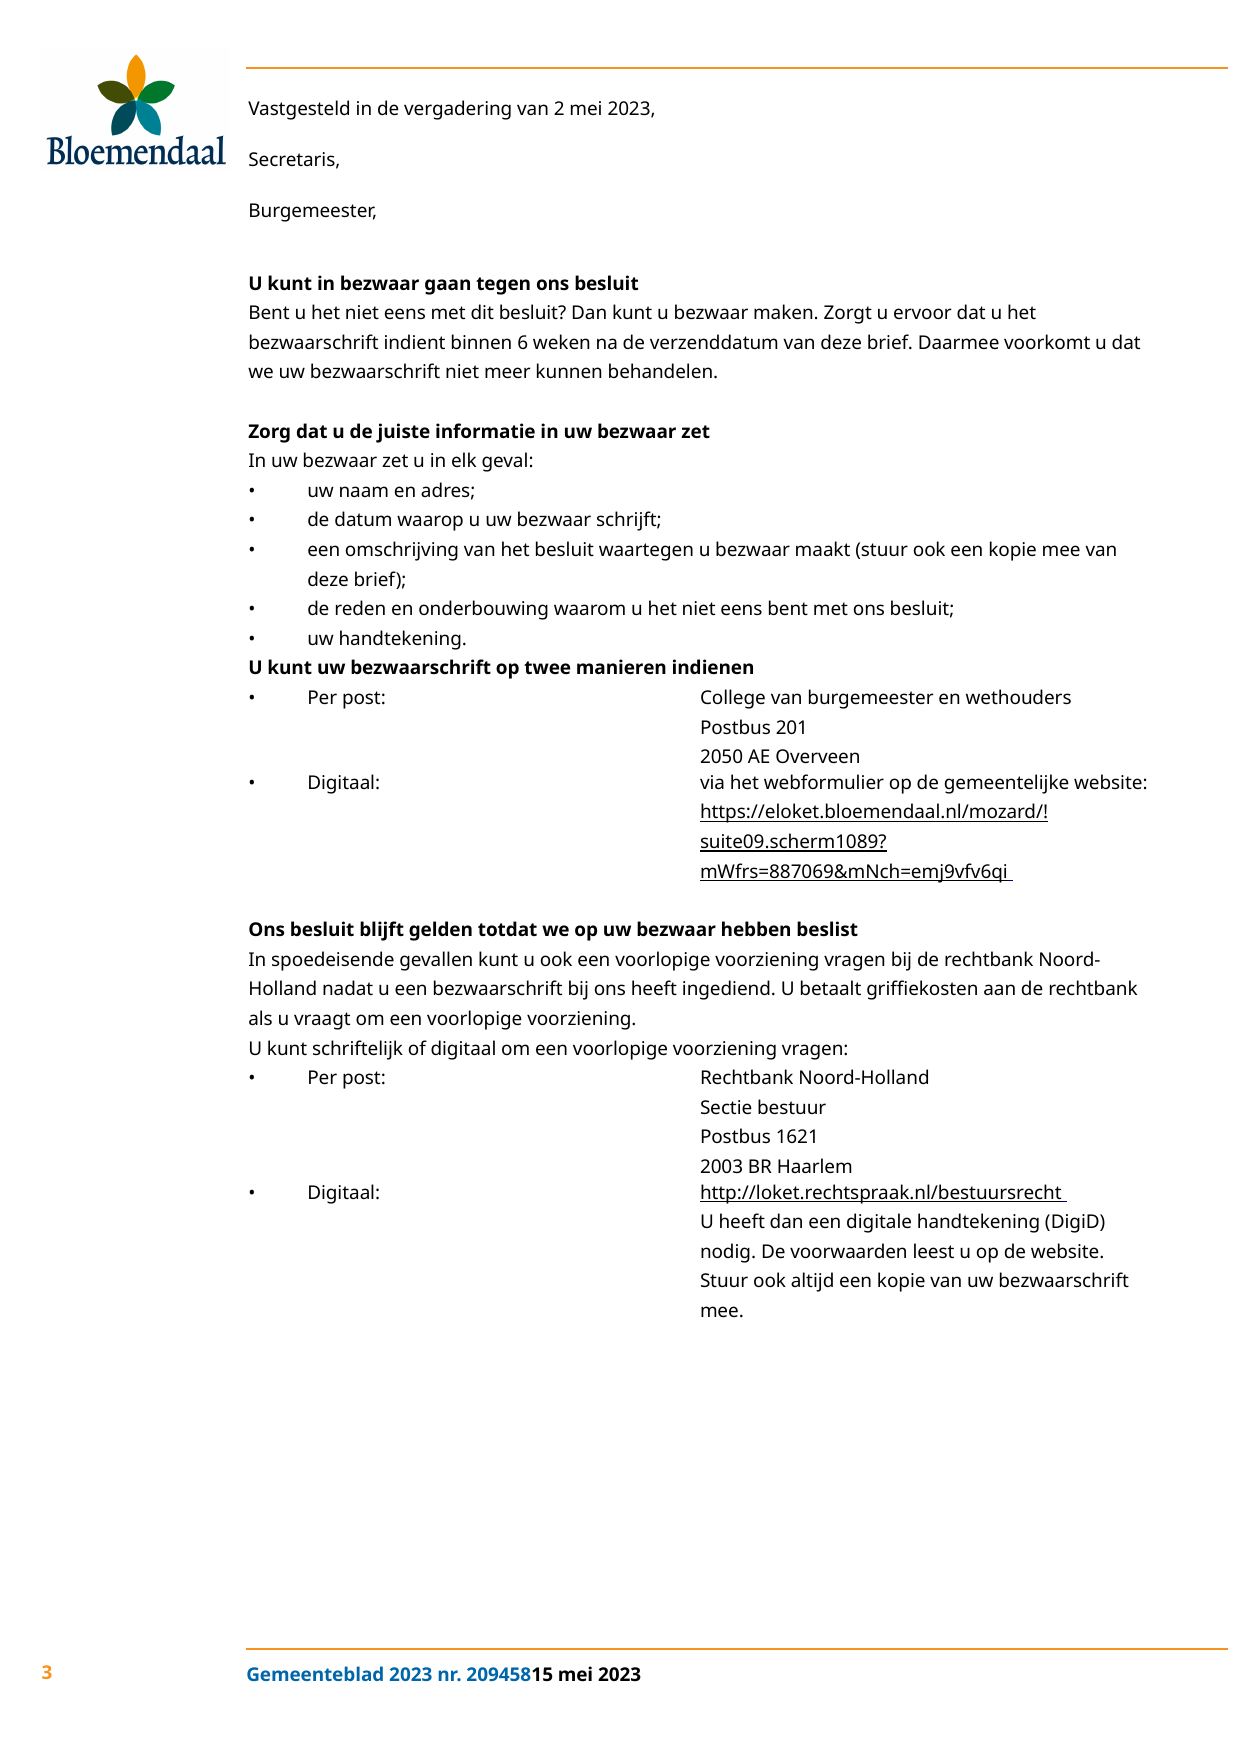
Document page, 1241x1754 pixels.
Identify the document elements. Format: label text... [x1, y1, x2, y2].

list de reden en onderbouwing waarom u het niet eens bent met ons besluit; [248, 595, 1152, 621]
list uw handtekening. [248, 625, 1152, 651]
text Zorg dat u de juiste informatie in uw bezwaar zet [248, 418, 1152, 444]
text In spoedeisende gevallen kunt u ook een voorlopige voorziening vragen bij de rechtbank Noord-Holland nadat u een bezwaarschrift bij ons heeft ingediend. U betaalt griffiekosten aan de rechtbank als u vraagt om een voorlopige voorziening. [248, 946, 1152, 1031]
text Secretaris, [248, 146, 1152, 172]
text Vastgesteld in de vergadering van 2 mei 2023, [248, 95, 1152, 121]
table_cell via het webformulier op de gemeentelijke website: https://eloket.bloemendaal.nl/mozard/!suite09.scherm1089?mWfrs=887069&mNch=emj9vfv6qi [700, 769, 1152, 884]
list de datum waarop u uw bezwaar schrijft; [248, 507, 1152, 532]
table_header Rechtbank Noord-Holland Sectie bestuur Postbus 1621 2003 BR Haarlem [700, 1065, 1152, 1179]
text In uw bezwaar zet u in elk geval: [248, 447, 1152, 473]
text U kunt uw bezwaarschrift op twee manieren indienen [248, 654, 1152, 680]
text Ons besluit blijft gelden totdat we op uw bezwaar hebben beslist [248, 916, 1152, 942]
text U kunt in bezwaar gaan tegen ons besluit [248, 270, 1152, 296]
list een omschrijving van het besluit waartegen u bezwaar maakt (stuur ook een kopie mee van deze brief); [248, 536, 1152, 592]
table_cell Digitaal: [248, 1179, 700, 1323]
table_header Per post: [248, 684, 700, 769]
list uw naam en adres; [248, 477, 1152, 503]
text U kunt schriftelijk of digitaal om een voorlopige voorziening vragen: [248, 1035, 1152, 1061]
text Burgemeester, [248, 198, 1152, 223]
table_header Per post: [248, 1065, 700, 1179]
text Bent u het niet eens met dit besluit? Dan kunt u bezwaar maken. Zorgt u ervoor dat u het bezwaarschrift indient binnen 6 weken na de verzenddatum van deze brief. Daarmee voorkomt u dat we uw bezwaarschrift niet meer kunnen behandelen. [248, 299, 1152, 384]
table_cell http://loket.rechtspraak.nl/bestuursrecht U heeft dan een digitale handtekening (DigiD) nodig. De voorwaarden leest u op de website. Stuur ook altijd een kopie van uw bezwaarschrift mee. [700, 1179, 1152, 1323]
picture [41, 47, 231, 172]
table_cell Digitaal: [248, 769, 700, 884]
table_header College van burgemeester en wethouders Postbus 201 2050 AE Overveen [700, 684, 1152, 769]
